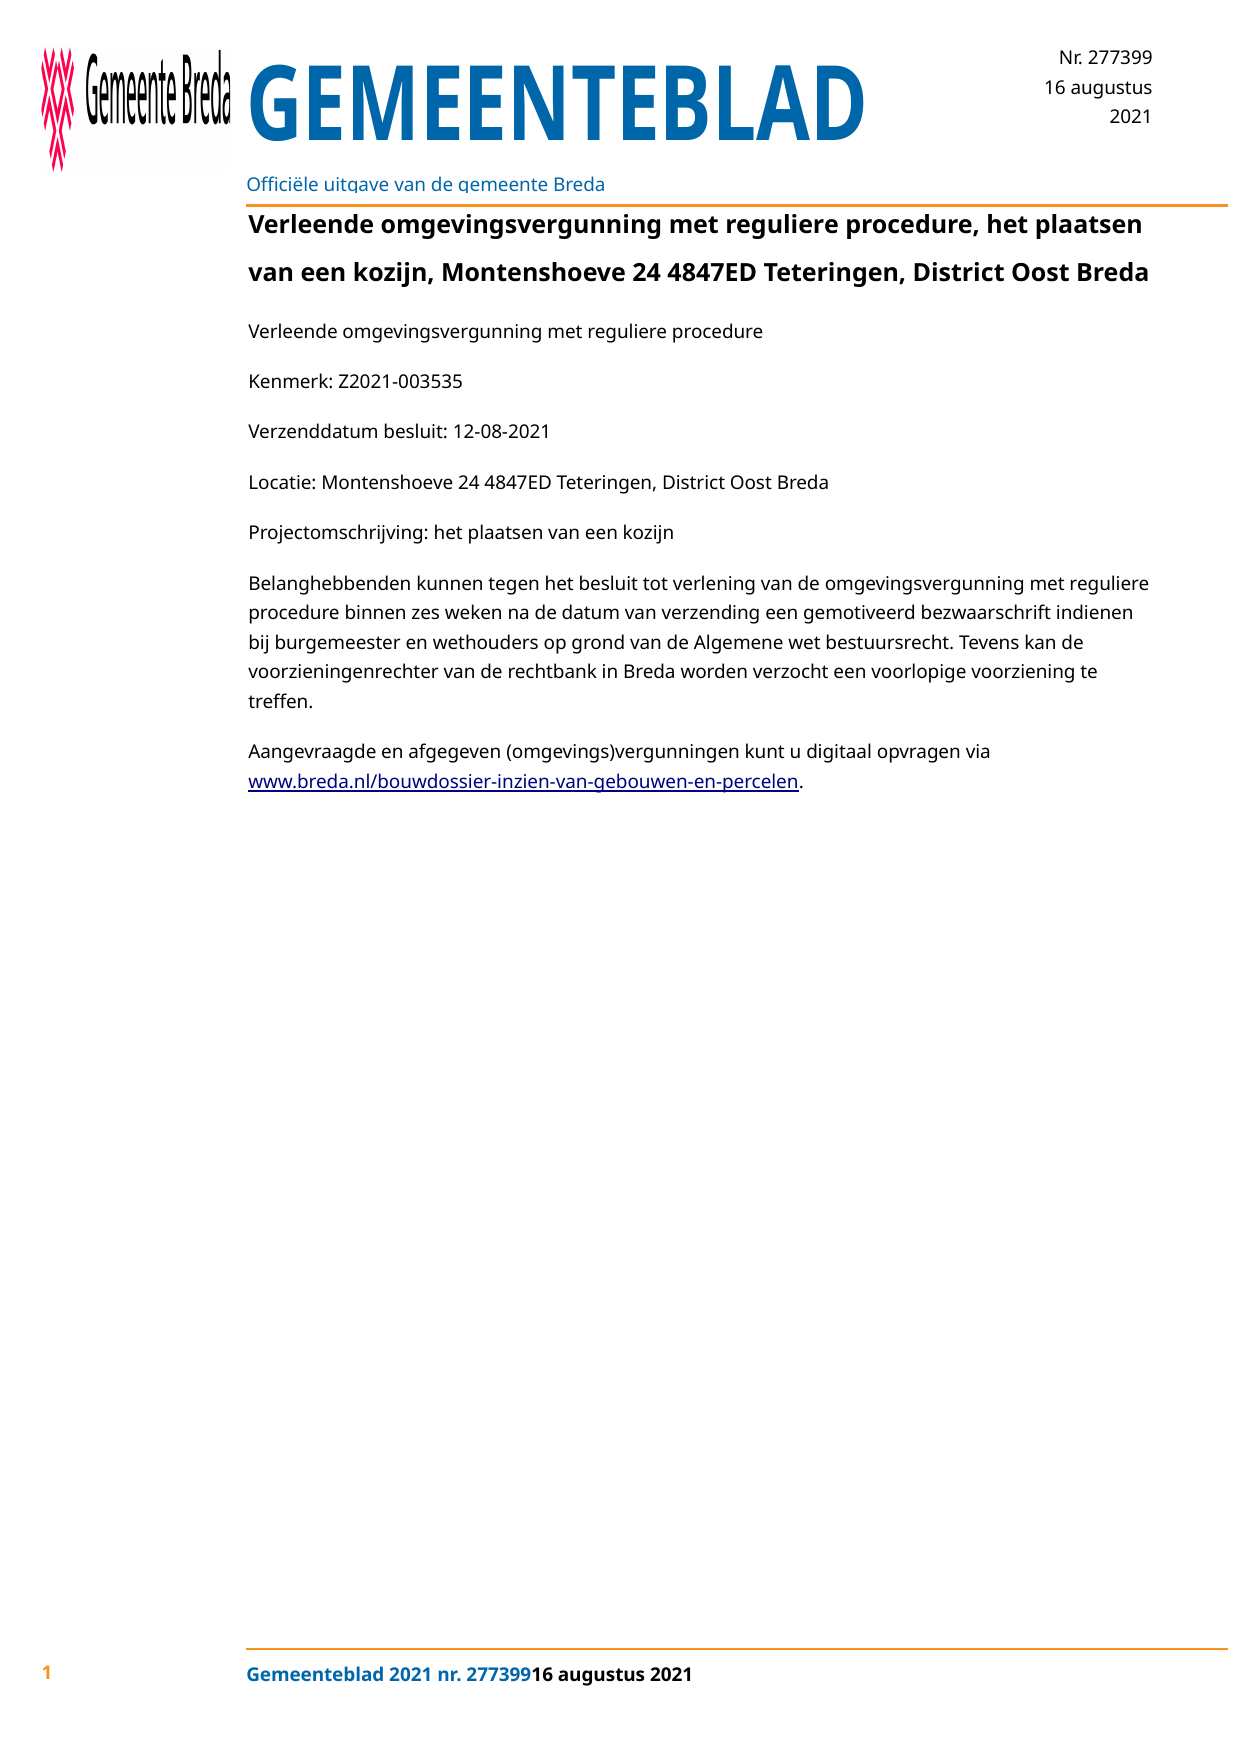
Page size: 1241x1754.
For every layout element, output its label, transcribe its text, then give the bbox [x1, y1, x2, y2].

text Projectomschrijving: het plaatsen van een kozijn [248, 519, 1152, 545]
picture [41, 47, 231, 172]
text Kenmerk: Z2021-003535 [248, 368, 1152, 394]
text Belanghebbenden kunnen tegen het besluit tot verlening van de omgevingsvergunning met reguliere procedure binnen zes weken na de datum van verzending een gemotiveerd bezwaarschrift indienen bij burgemeester en wethouders op grond van de Algemene wet bestuursrecht. Tevens kan de voorzieningenrechter van de rechtbank in Breda worden verzocht een voorlopige voorziening te treffen. [248, 570, 1152, 714]
text Verleende omgevingsvergunning met reguliere procedure [248, 318, 1152, 344]
text Verzenddatum besluit: 12-08-2021 [248, 419, 1152, 444]
text Aangevraagde en afgegeven (omgevings)vergunningen kunt u digitaal opvragen via www.breda.nl/bouwdossier-inzien-van-gebouwen-en-percelen. [248, 739, 1152, 794]
text Locatie: Montenshoeve 24 4847ED Teteringen, District Oost Breda [248, 469, 1152, 495]
text Verleende omgevingsvergunning met reguliere procedure, het plaatsen van een kozijn, Montenshoeve 24 4847ED Teteringen, District Oost Breda [248, 207, 1152, 288]
